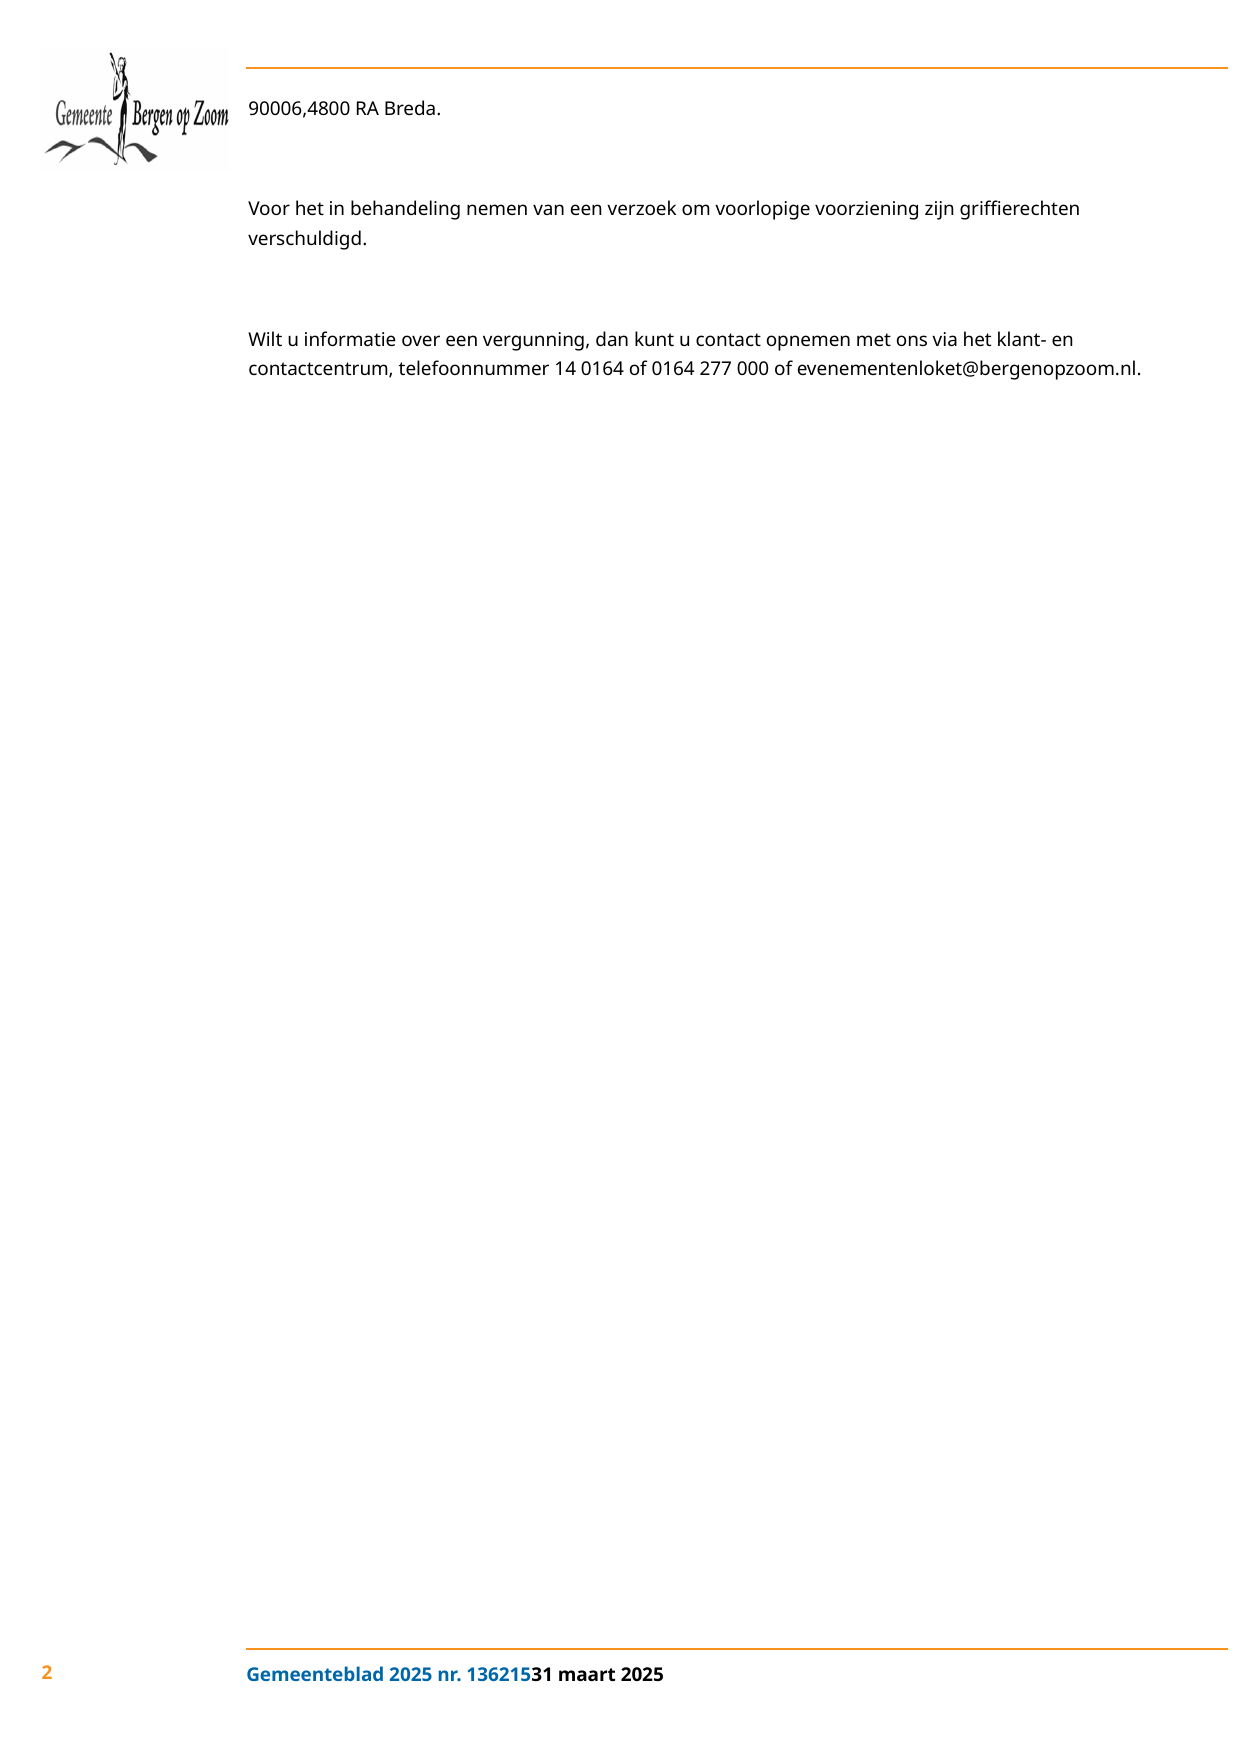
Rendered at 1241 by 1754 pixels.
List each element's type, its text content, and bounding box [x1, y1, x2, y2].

text 90006,4800 RA Breda. [248, 95, 1152, 121]
text Wilt u informatie over een vergunning, dan kunt u contact opnemen met ons via het klant- en contactcentrum, telefoonnummer 14 0164 of 0164 277 000 of evenementenloket@bergenopzoom.nl. [248, 326, 1152, 381]
picture [41, 47, 231, 172]
text Voor het in behandeling nemen van een verzoek om voorlopige voorziening zijn griffierechten verschuldigd. [248, 196, 1152, 251]
